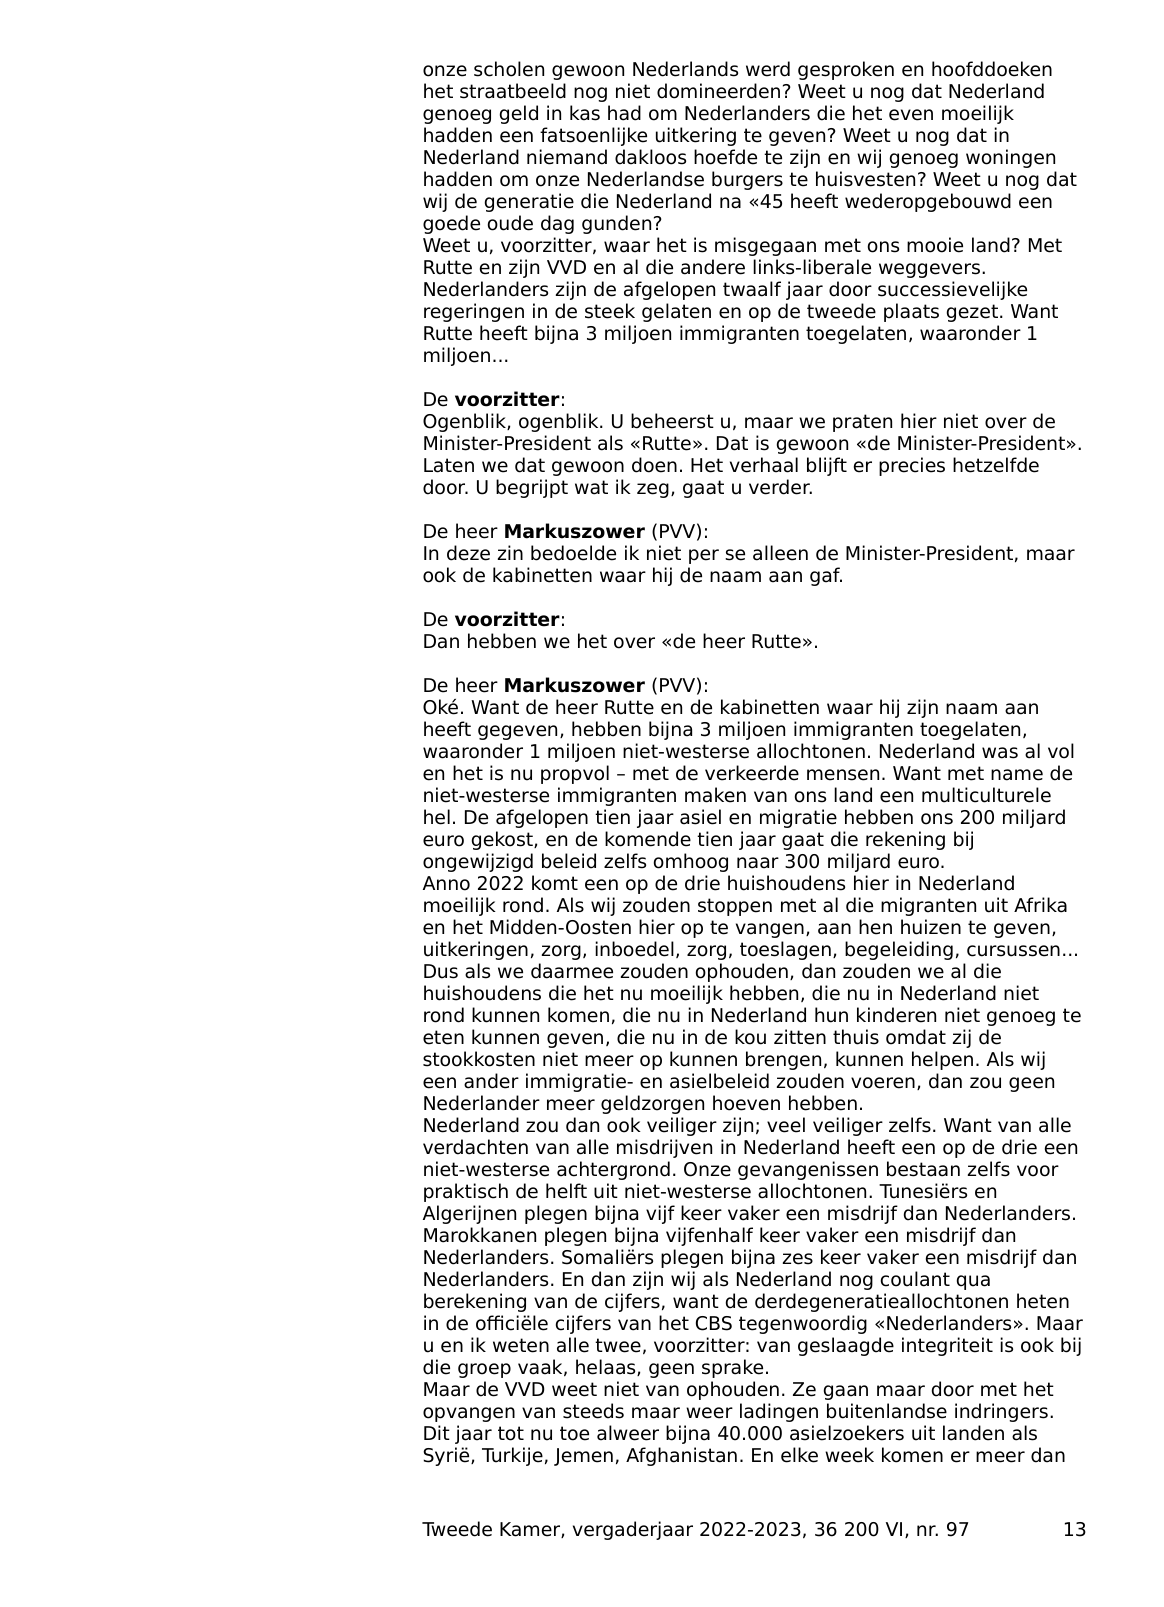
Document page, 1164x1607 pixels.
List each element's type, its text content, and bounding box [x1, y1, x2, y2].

text Nederland zou dan ook veiliger zijn; veel veiliger zelfs. Want van alle verdachten van alle misdrijven in Nederland heeft een op de drie een niet-westerse achtergrond. Onze gevangenissen bestaan zelfs voor praktisch de helft uit niet-westerse allochtonen. Tunesiërs en Algerijnen plegen bijna vijf keer vaker een misdrijf dan Nederlanders. Marokkanen plegen bijna vijfenhalf keer vaker een misdrijf dan Nederlanders. Somaliërs plegen bijna zes keer vaker een misdrijf dan Nederlanders. En dan zijn wij als Nederland nog coulant qua berekening van de cijfers, want de derdegeneratieallochtonen heten in de officiële cijfers van het CBS tegenwoordig «Nederlanders». Maar u en ik weten alle twee, voorzitter: van geslaagde integriteit is ook bij die groep vaak, helaas, geen sprake. [422, 1115, 1087, 1379]
text In deze zin bedoelde ik niet per se alleen de Minister-President, maar ook de kabinetten waar hij de naam aan gaf. [422, 543, 1087, 587]
text Weet u, voorzitter, waar het is misgegaan met ons mooie land? Met Rutte en zijn VVD en al die andere links-liberale weggevers. Nederlanders zijn de afgelopen twaalf jaar door successievelijke regeringen in de steek gelaten en op de tweede plaats gezet. Want Rutte heeft bijna 3 miljoen immigranten toegelaten, waaronder 1 miljoen... [422, 235, 1087, 367]
text Maar de VVD weet niet van ophouden. Ze gaan maar door met het opvangen van steeds maar weer ladingen buitenlandse indringers. Dit jaar tot nu toe alweer bijna 40.000 asielzoekers uit landen als Syrië, Turkije, Jemen, Afghanistan. En elke week komen er meer dan [422, 1379, 1087, 1467]
text De voorzitter: [422, 609, 1087, 631]
text De voorzitter: [422, 389, 1087, 411]
text De heer Markuszower (PVV): [422, 675, 1087, 697]
text De heer Markuszower (PVV): [422, 521, 1087, 543]
text onze scholen gewoon Nederlands werd gesproken en hoofddoeken het straatbeeld nog niet domineerden? Weet u nog dat Nederland genoeg geld in kas had om Nederlanders die het even moeilijk hadden een fatsoenlijke uitkering te geven? Weet u nog dat in Nederland niemand dakloos hoefde te zijn en wij genoeg woningen hadden om onze Nederlandse burgers te huisvesten? Weet u nog dat wij de generatie die Nederland na «45 heeft wederopgebouwd een goede oude dag gunden? [422, 59, 1087, 235]
text Ogenblik, ogenblik. U beheerst u, maar we praten hier niet over de Minister-President als «Rutte». Dat is gewoon «de Minister-President». Laten we dat gewoon doen. Het verhaal blijft er precies hetzelfde door. U begrijpt wat ik zeg, gaat u verder. [422, 411, 1087, 499]
text Dan hebben we het over «de heer Rutte». [422, 631, 1087, 653]
text Oké. Want de heer Rutte en de kabinetten waar hij zijn naam aan heeft gegeven, hebben bijna 3 miljoen immigranten toegelaten, waaronder 1 miljoen niet-westerse allochtonen. Nederland was al vol en het is nu propvol – met de verkeerde mensen. Want met name de niet-westerse immigranten maken van ons land een multiculturele hel. De afgelopen tien jaar asiel en migratie hebben ons 200 miljard euro gekost, en de komende tien jaar gaat die rekening bij ongewijzigd beleid zelfs omhoog naar 300 miljard euro. [422, 697, 1087, 873]
text Anno 2022 komt een op de drie huishoudens hier in Nederland moeilijk rond. Als wij zouden stoppen met al die migranten uit Afrika en het Midden-Oosten hier op te vangen, aan hen huizen te geven, uitkeringen, zorg, inboedel, zorg, toeslagen, begeleiding, cursussen... Dus als we daarmee zouden ophouden, dan zouden we al die huishoudens die het nu moeilijk hebben, die nu in Nederland niet rond kunnen komen, die nu in Nederland hun kinderen niet genoeg te eten kunnen geven, die nu in de kou zitten thuis omdat zij de stookkosten niet meer op kunnen brengen, kunnen helpen. Als wij een ander immigratie- en asielbeleid zouden voeren, dan zou geen Nederlander meer geldzorgen hoeven hebben. [422, 873, 1087, 1115]
